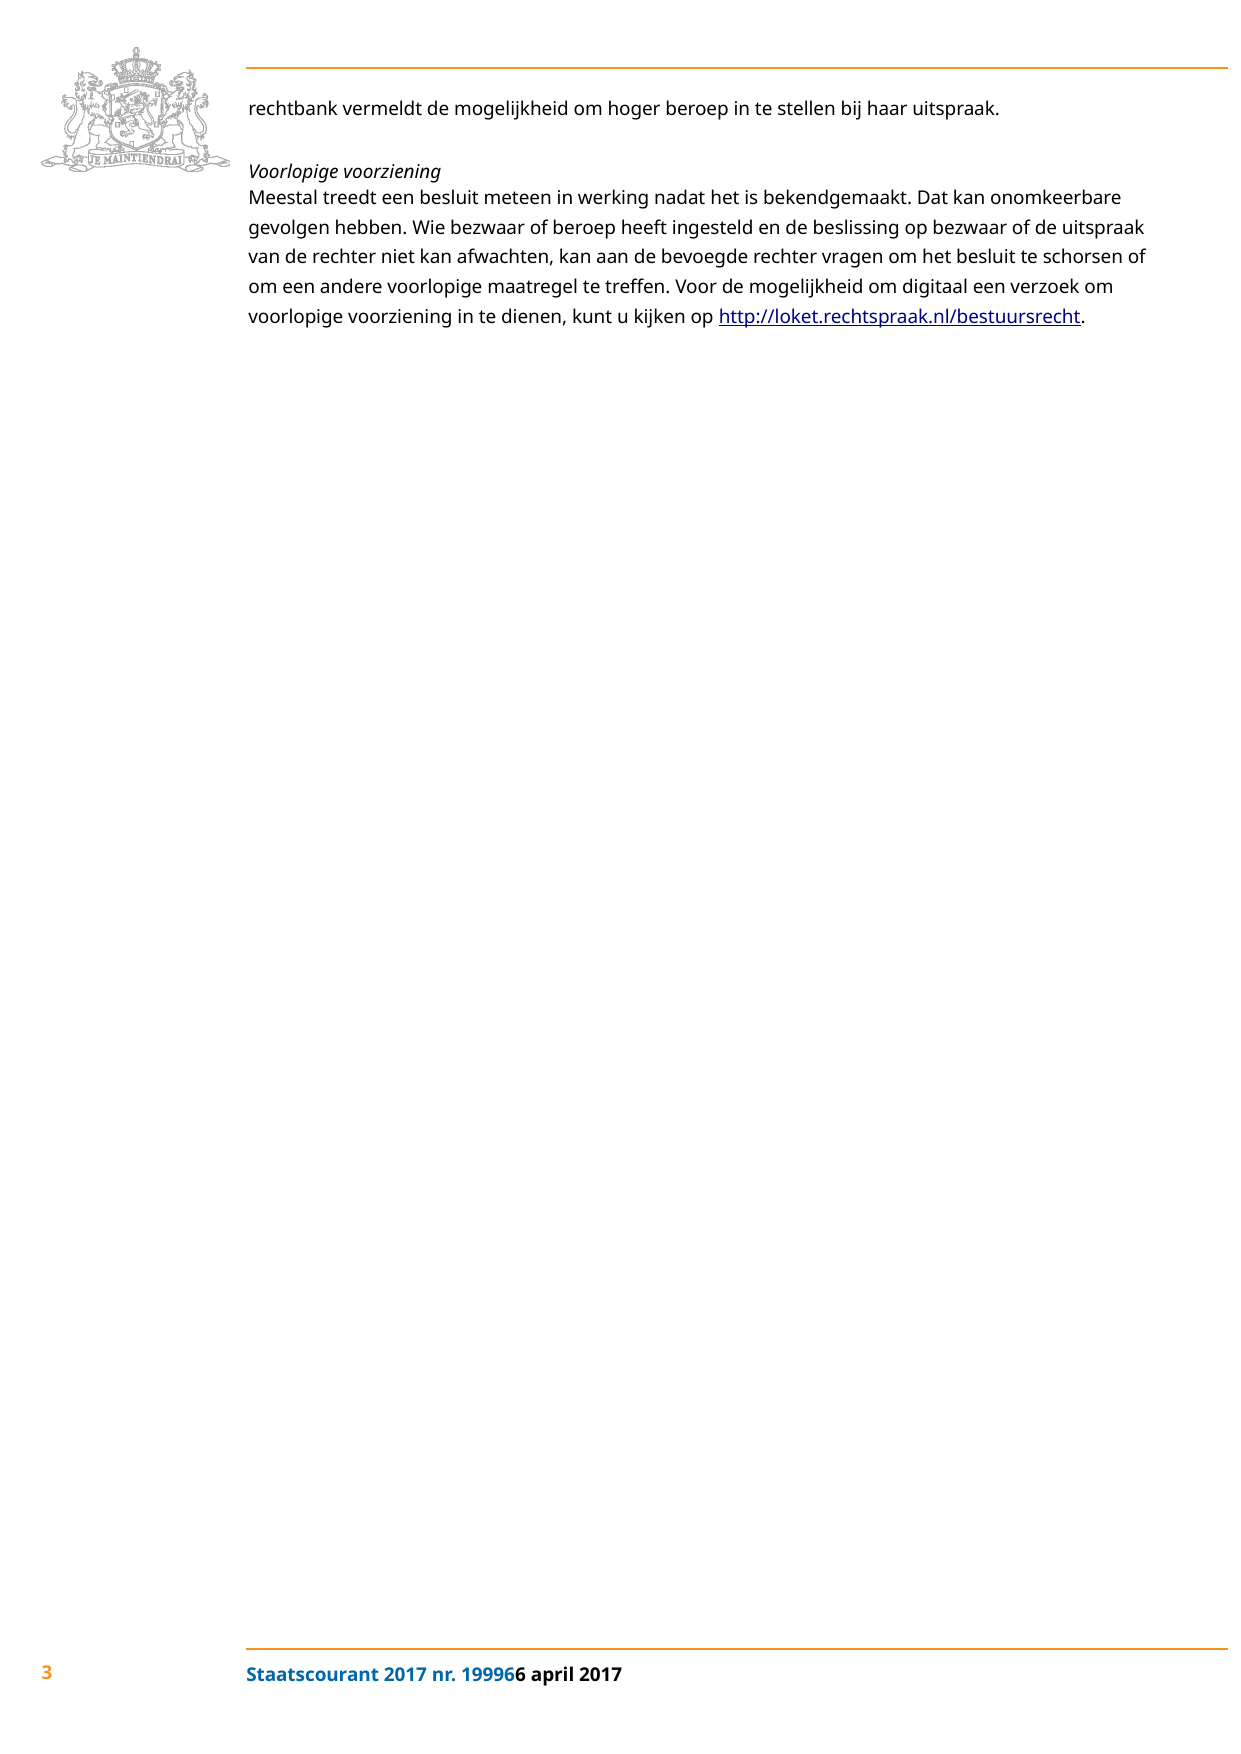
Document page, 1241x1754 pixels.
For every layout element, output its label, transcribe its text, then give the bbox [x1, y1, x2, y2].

picture [41, 47, 231, 172]
text Meestal treedt een besluit meteen in werking nadat het is bekendgemaakt. Dat kan onomkeerbare gevolgen hebben. Wie bezwaar of beroep heeft ingesteld en de beslissing op bezwaar of de uitspraak van de rechter niet kan afwachten, kan aan de bevoegde rechter vragen om het besluit te schorsen of om een andere voorlopige maatregel te treffen. Voor de mogelijkheid om digitaal een verzoek om voorlopige voorziening in te dienen, kunt u kijken op http://loket.rechtspraak.nl/bestuursrecht. [248, 184, 1152, 328]
text Voorlopige voorziening [248, 159, 1152, 184]
text rechtbank vermeldt de mogelijkheid om hoger beroep in te stellen bij haar uitspraak. [248, 95, 1152, 121]
